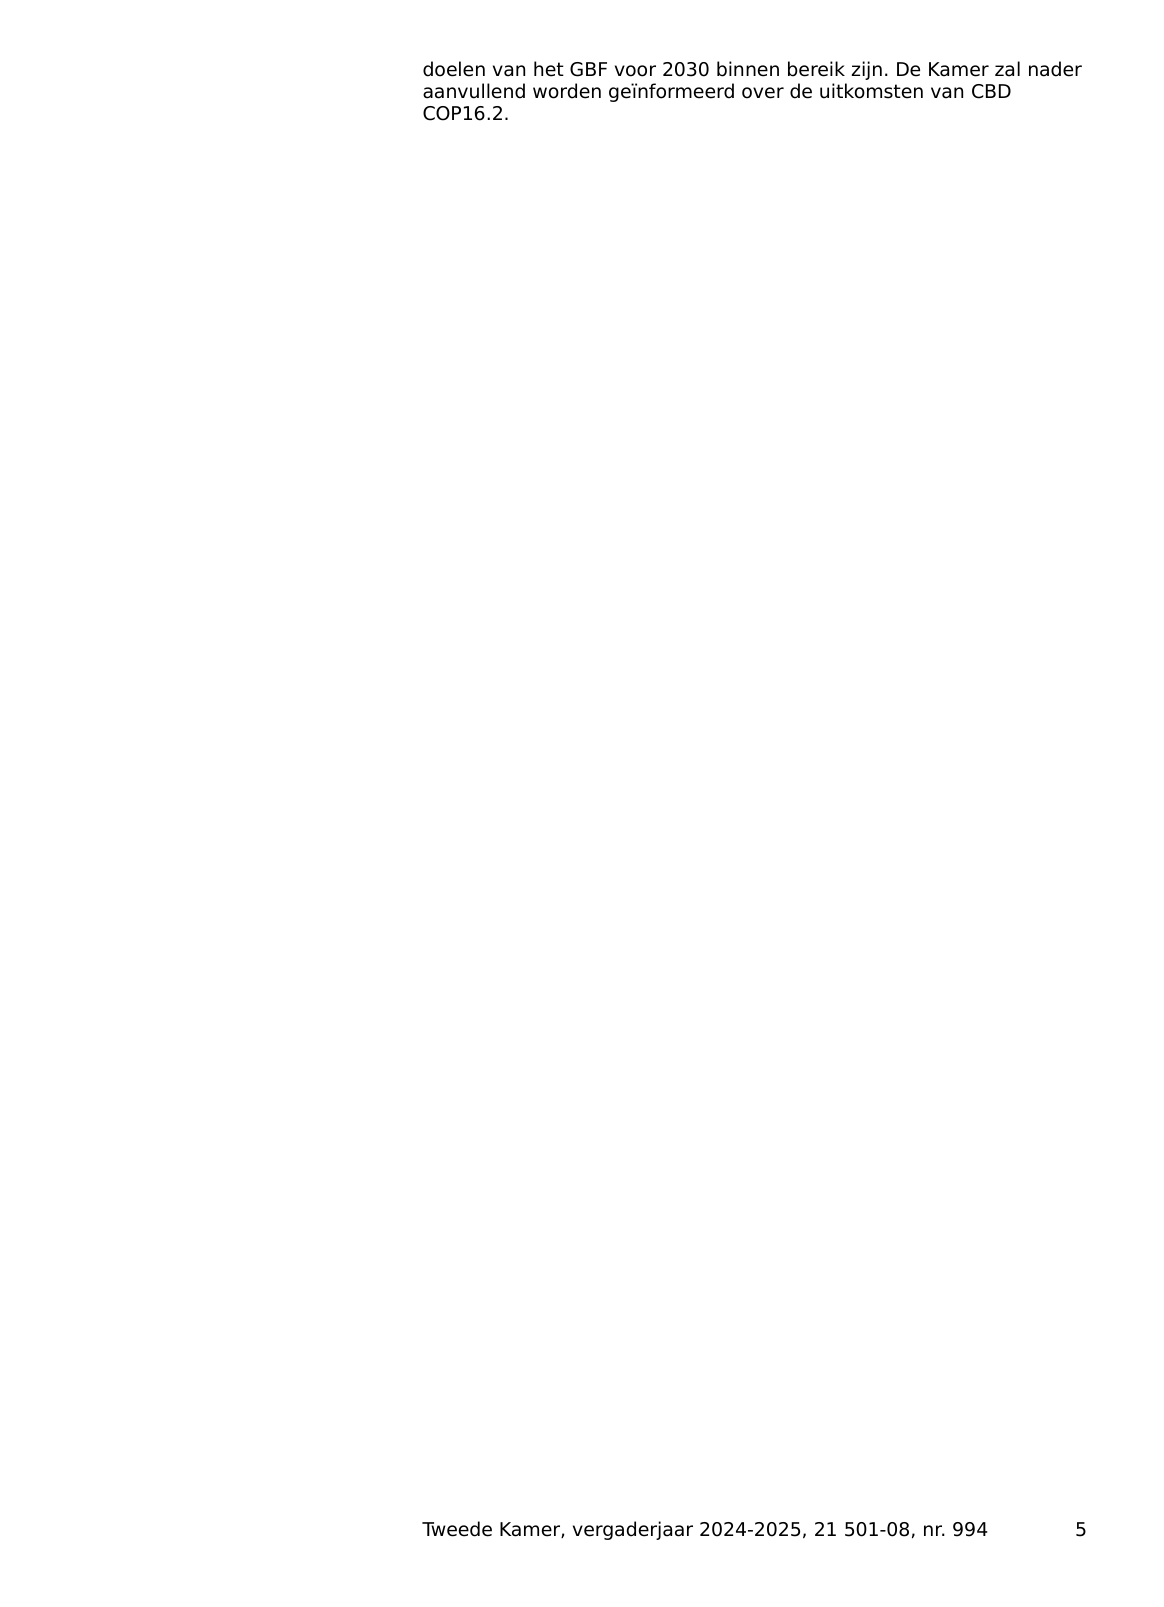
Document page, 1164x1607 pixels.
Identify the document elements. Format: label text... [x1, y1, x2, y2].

text doelen van het GBF voor 2030 binnen bereik zijn. De Kamer zal nader aanvullend worden geïnformeerd over de uitkomsten van CBD COP16.2. [422, 59, 1087, 125]
